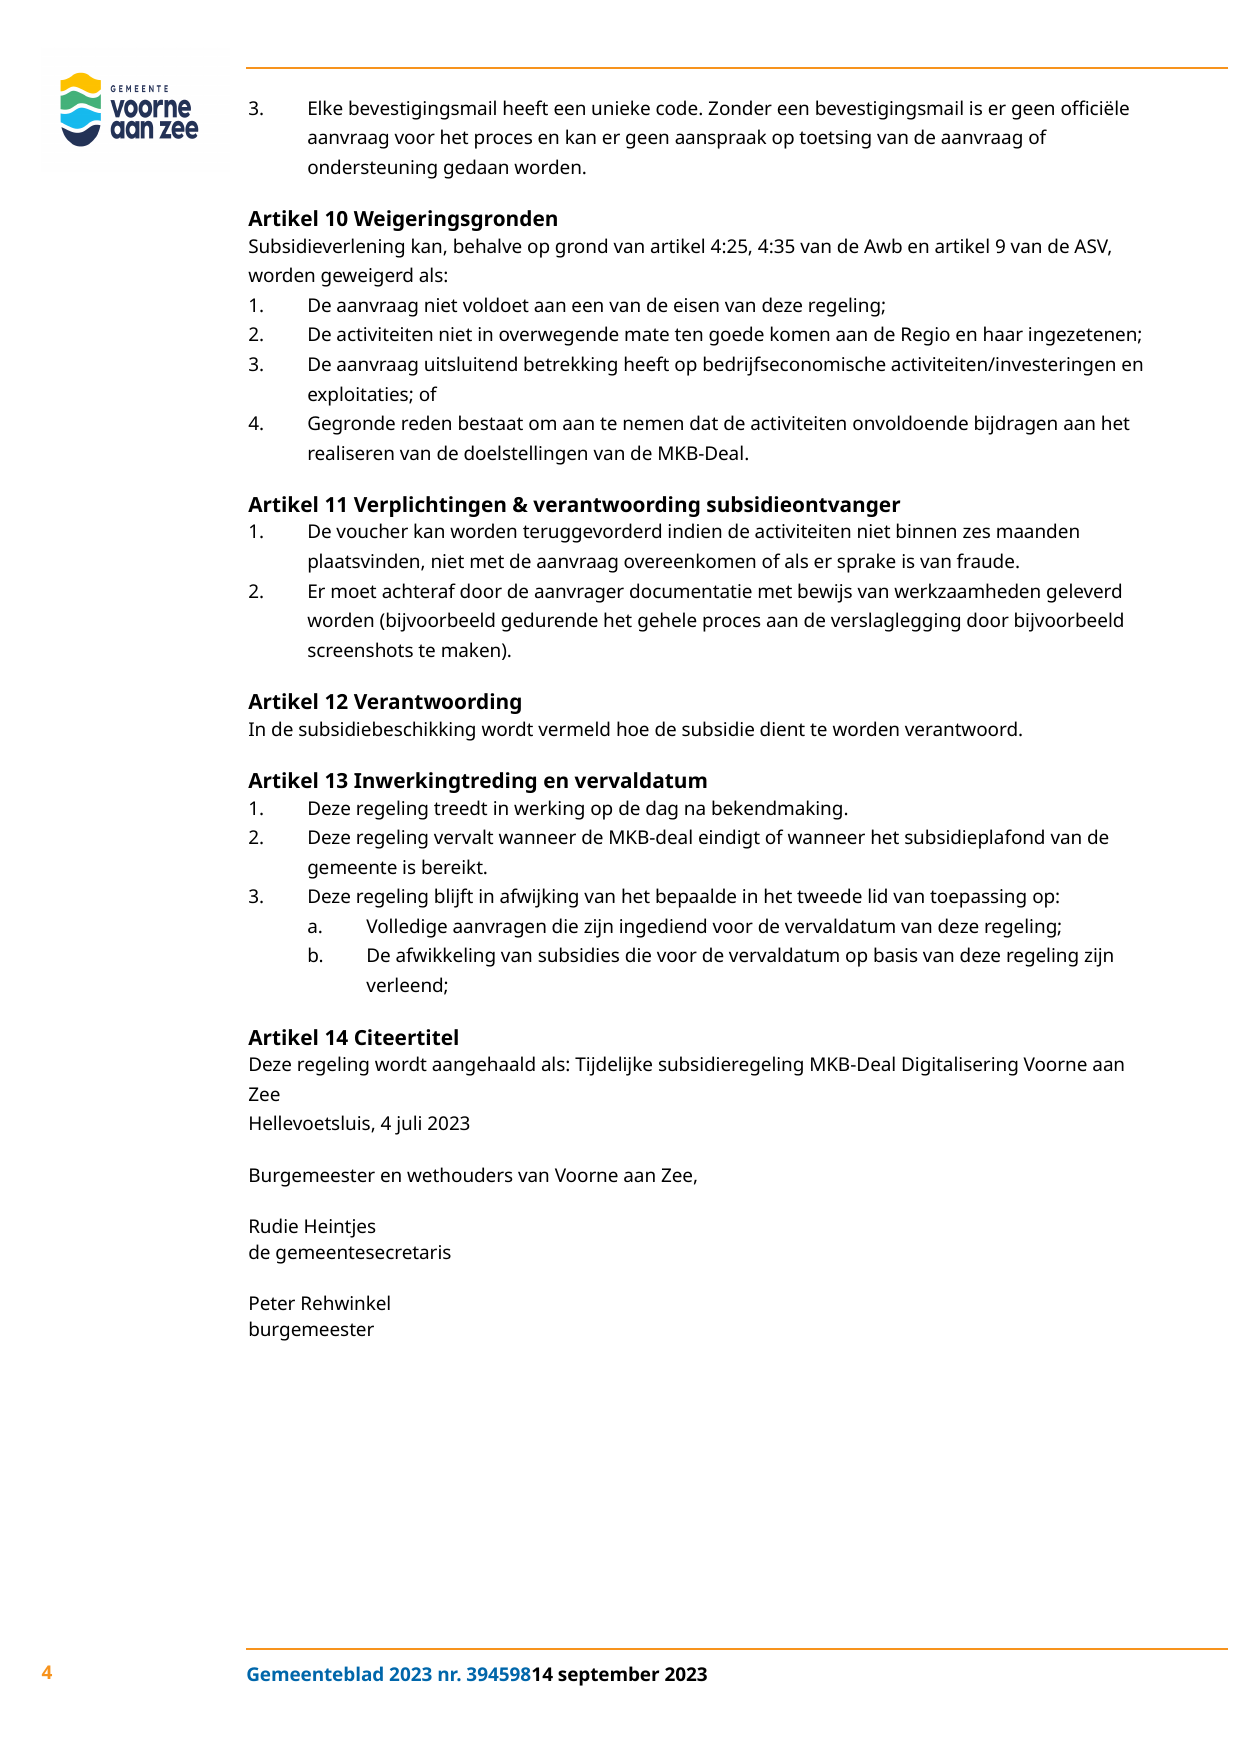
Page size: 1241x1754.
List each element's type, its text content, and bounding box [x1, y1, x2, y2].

text Artikel 11 Verplichtingen & verantwoording subsidieontvanger [248, 490, 1152, 519]
list De aanvraag uitsluitend betrekking heeft op bedrijfseconomische activiteiten/investeringen en exploitaties; of [248, 351, 1152, 406]
text Deze regeling wordt aangehaald als: Tijdelijke subsidieregeling MKB-Deal Digitalisering Voorne aan Zee [248, 1051, 1152, 1106]
text Artikel 13 Inwerkingtreding en vervaldatum [248, 766, 1152, 795]
list Gegronde reden bestaat om aan te nemen dat de activiteiten onvoldoende bijdragen aan het realiseren van de doelstellingen van de MKB-Deal. [248, 410, 1152, 466]
text de gemeentesecretaris [248, 1239, 1152, 1265]
list Deze regeling treedt in werking op de dag na bekendmaking. [248, 795, 1152, 821]
text Artikel 14 Citeertitel [248, 1023, 1152, 1051]
text burgemeester [248, 1316, 1152, 1342]
text Artikel 12 Verantwoording [248, 687, 1152, 716]
list De activiteiten niet in overwegende mate ten goede komen aan de Regio en haar ingezetenen; [248, 322, 1152, 347]
list Elke bevestigingsmail heeft een unieke code. Zonder een bevestigingsmail is er geen officiële aanvraag voor het proces en kan er geen aanspraak op toetsing van de aanvraag of ondersteuning gedaan worden. [248, 95, 1152, 180]
list Er moet achteraf door de aanvrager documentatie met bewijs van werkzaamheden geleverd worden (bijvoorbeeld gedurende het gehele proces aan de verslaglegging door bijvoorbeeld screenshots te maken). [248, 578, 1152, 663]
text Rudie Heintjes [248, 1213, 1152, 1239]
list Volledige aanvragen die zijn ingediend voor de vervaldatum van deze regeling; [307, 913, 1152, 939]
list Deze regeling vervalt wanneer de MKB-deal eindigt of wanneer het subsidieplafond van de gemeente is bereikt. [248, 824, 1152, 880]
text Peter Rehwinkel [248, 1290, 1152, 1316]
text Hellevoetsluis, 4 juli 2023 [248, 1110, 1152, 1136]
list De afwikkeling van subsidies die voor de vervaldatum op basis van deze regeling zijn verleend; [307, 943, 1152, 998]
text Burgemeester en wethouders van Voorne aan Zee, [248, 1162, 1152, 1187]
text In de subsidiebeschikking wordt vermeld hoe de subsidie dient te worden verantwoord. [248, 716, 1152, 742]
picture [41, 47, 231, 172]
list De voucher kan worden teruggevorderd indien de activiteiten niet binnen zes maanden plaatsvinden, niet met de aanvraag overeenkomen of als er sprake is van fraude. [248, 519, 1152, 574]
text Artikel 10 Weigeringsgronden [248, 204, 1152, 233]
list De aanvraag niet voldoet aan een van de eisen van deze regeling; [248, 292, 1152, 318]
list Deze regeling blijft in afwijking van het bepaalde in het tweede lid van toepassing op: [248, 883, 1152, 909]
text Subsidieverlening kan, behalve op grond van artikel 4:25, 4:35 van de Awb en artikel 9 van de ASV, worden geweigerd als: [248, 233, 1152, 288]
